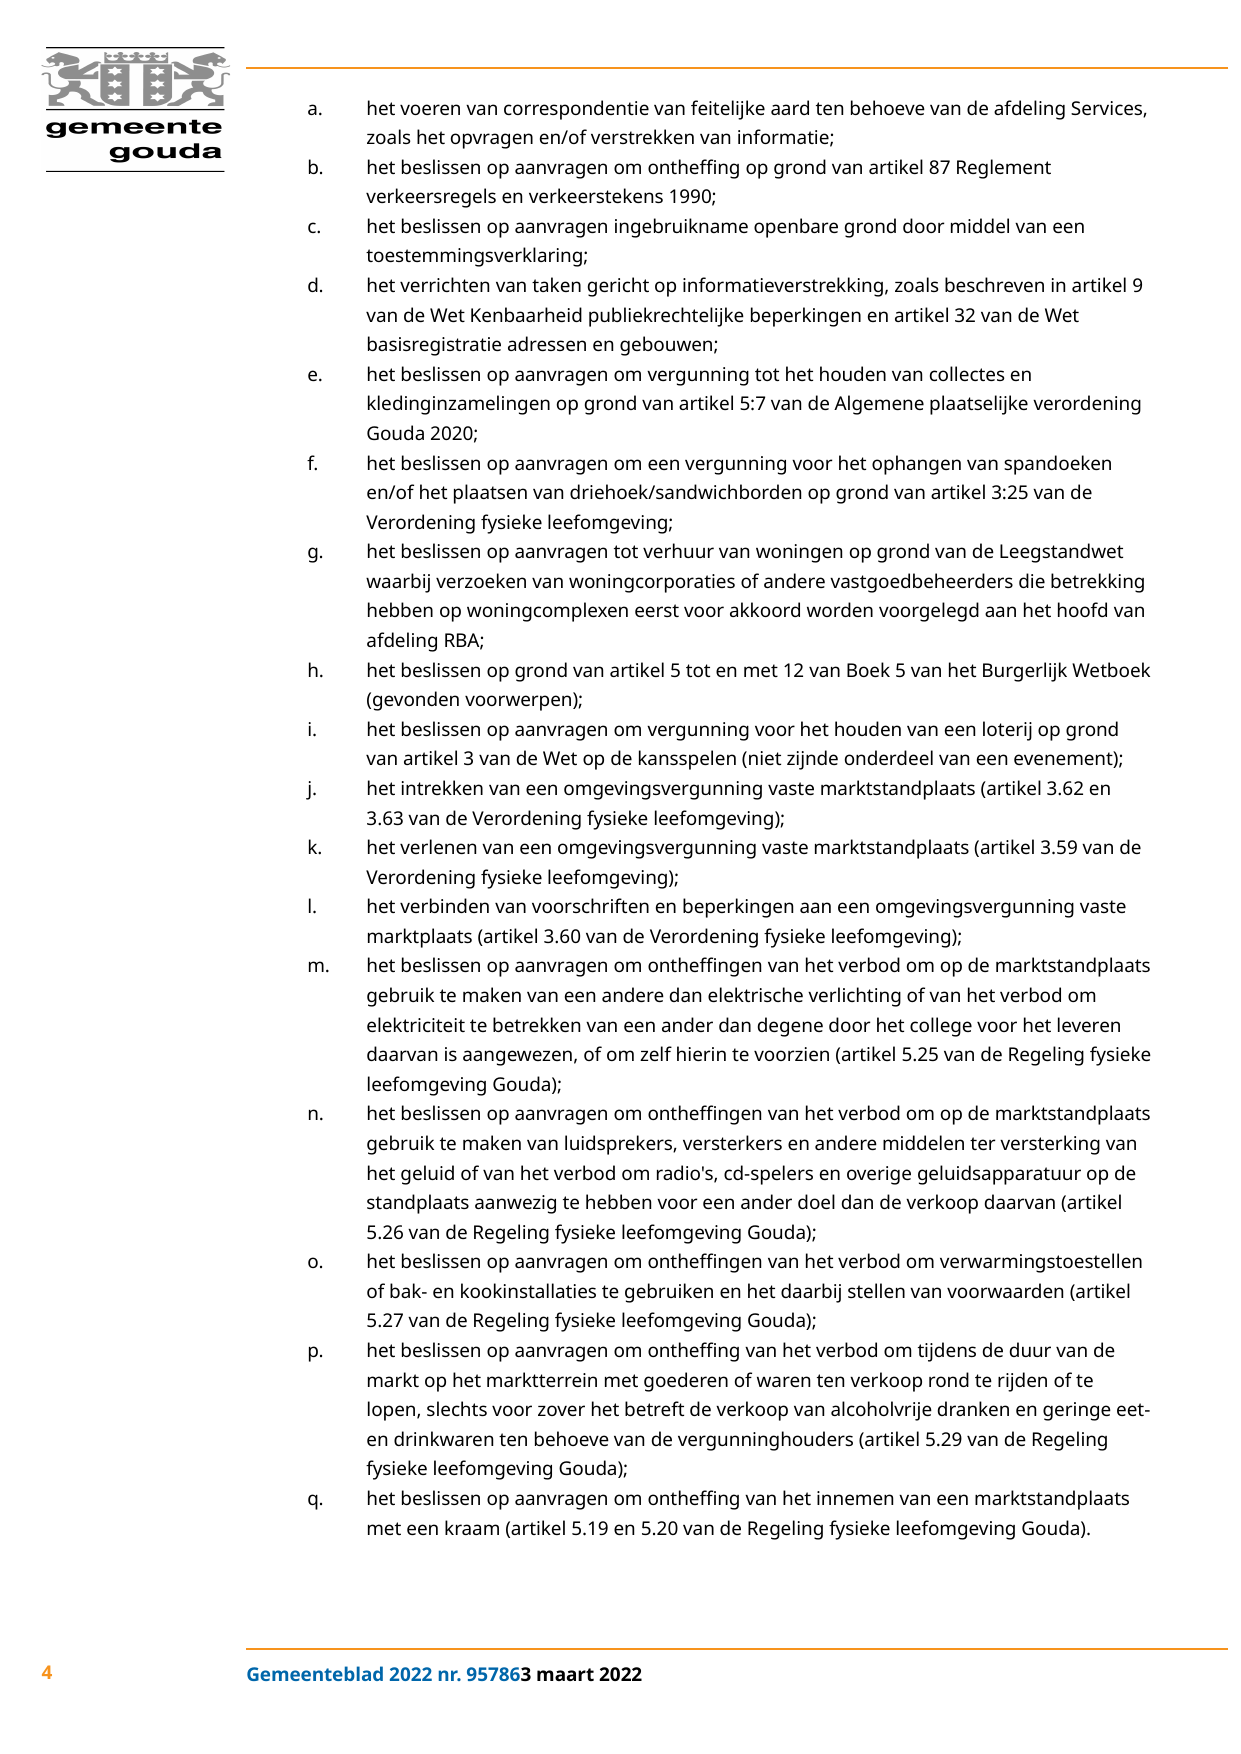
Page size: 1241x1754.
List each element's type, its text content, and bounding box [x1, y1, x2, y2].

list het beslissen op grond van artikel 5 tot en met 12 van Boek 5 van het Burgerlijk Wetboek (gevonden voorwerpen); [307, 657, 1152, 712]
list het beslissen op aanvragen om ontheffing van het verbod om tijdens de duur van de markt op het marktterrein met goederen of waren ten verkoop rond te rijden of te lopen, slechts voor zover het betreft de verkoop van alcoholvrije dranken en geringe eet- en drinkwaren ten behoeve van de vergunninghouders (artikel 5.29 van de Regeling fysieke leefomgeving Gouda); [307, 1337, 1152, 1481]
list het intrekken van een omgevingsvergunning vaste marktstandplaats (artikel 3.62 en 3.63 van de Verordening fysieke leefomgeving); [307, 775, 1152, 831]
list het verrichten van taken gericht op informatieverstrekking, zoals beschreven in artikel 9 van de Wet Kenbaarheid publiekrechtelijke beperkingen en artikel 32 van de Wet basisregistratie adressen en gebouwen; [307, 272, 1152, 357]
list het beslissen op aanvragen om vergunning tot het houden van collectes en kledinginzamelingen op grond van artikel 5:7 van de Algemene plaatselijke verordening Gouda 2020; [307, 361, 1152, 446]
list het beslissen op aanvragen om ontheffingen van het verbod om verwarmingstoestellen of bak- en kookinstallaties te gebruiken en het daarbij stellen van voorwaarden (artikel 5.27 van de Regeling fysieke leefomgeving Gouda); [307, 1248, 1152, 1333]
list het voeren van correspondentie van feitelijke aard ten behoeve van de afdeling Services, zoals het opvragen en/of verstrekken van informatie; [307, 95, 1152, 150]
list het beslissen op aanvragen om ontheffingen van het verbod om op de marktstandplaats gebruik te maken van een andere dan elektrische verlichting of van het verbod om elektriciteit te betrekken van een ander dan degene door het college voor het leveren daarvan is aangewezen, of om zelf hierin te voorzien (artikel 5.25 van de Regeling fysieke leefomgeving Gouda); [307, 953, 1152, 1097]
list het beslissen op aanvragen om vergunning voor het houden van een loterij op grond van artikel 3 van de Wet op de kansspelen (niet zijnde onderdeel van een evenement); [307, 716, 1152, 771]
list het beslissen op aanvragen om ontheffingen van het verbod om op de marktstandplaats gebruik te maken van luidsprekers, versterkers en andere middelen ter versterking van het geluid of van het verbod om radio's, cd-spelers en overige geluidsapparatuur op de standplaats aanwezig te hebben voor een ander doel dan de verkoop daarvan (artikel 5.26 van de Regeling fysieke leefomgeving Gouda); [307, 1101, 1152, 1245]
list het verbinden van voorschriften en beperkingen aan een omgevingsvergunning vaste marktplaats (artikel 3.60 van de Verordening fysieke leefomgeving); [307, 893, 1152, 949]
list het beslissen op aanvragen ingebruikname openbare grond door middel van een toestemmingsverklaring; [307, 213, 1152, 268]
list het verlenen van een omgevingsvergunning vaste marktstandplaats (artikel 3.59 van de Verordening fysieke leefomgeving); [307, 834, 1152, 890]
list het beslissen op aanvragen om ontheffing op grond van artikel 87 Reglement verkeersregels en verkeerstekens 1990; [307, 154, 1152, 209]
list het beslissen op aanvragen om een vergunning voor het ophangen van spandoeken en/of het plaatsen van driehoek/sandwichborden op grond van artikel 3:25 van de Verordening fysieke leefomgeving; [307, 450, 1152, 535]
picture [41, 47, 231, 172]
list het beslissen op aanvragen tot verhuur van woningen op grond van de Leegstandwet waarbij verzoeken van woningcorporaties of andere vastgoedbeheerders die betrekking hebben op woningcomplexen eerst voor akkoord worden voorgelegd aan het hoofd van afdeling RBA; [307, 538, 1152, 653]
list het beslissen op aanvragen om ontheffing van het innemen van een marktstandplaats met een kraam (artikel 5.19 en 5.20 van de Regeling fysieke leefomgeving Gouda). [307, 1485, 1152, 1541]
